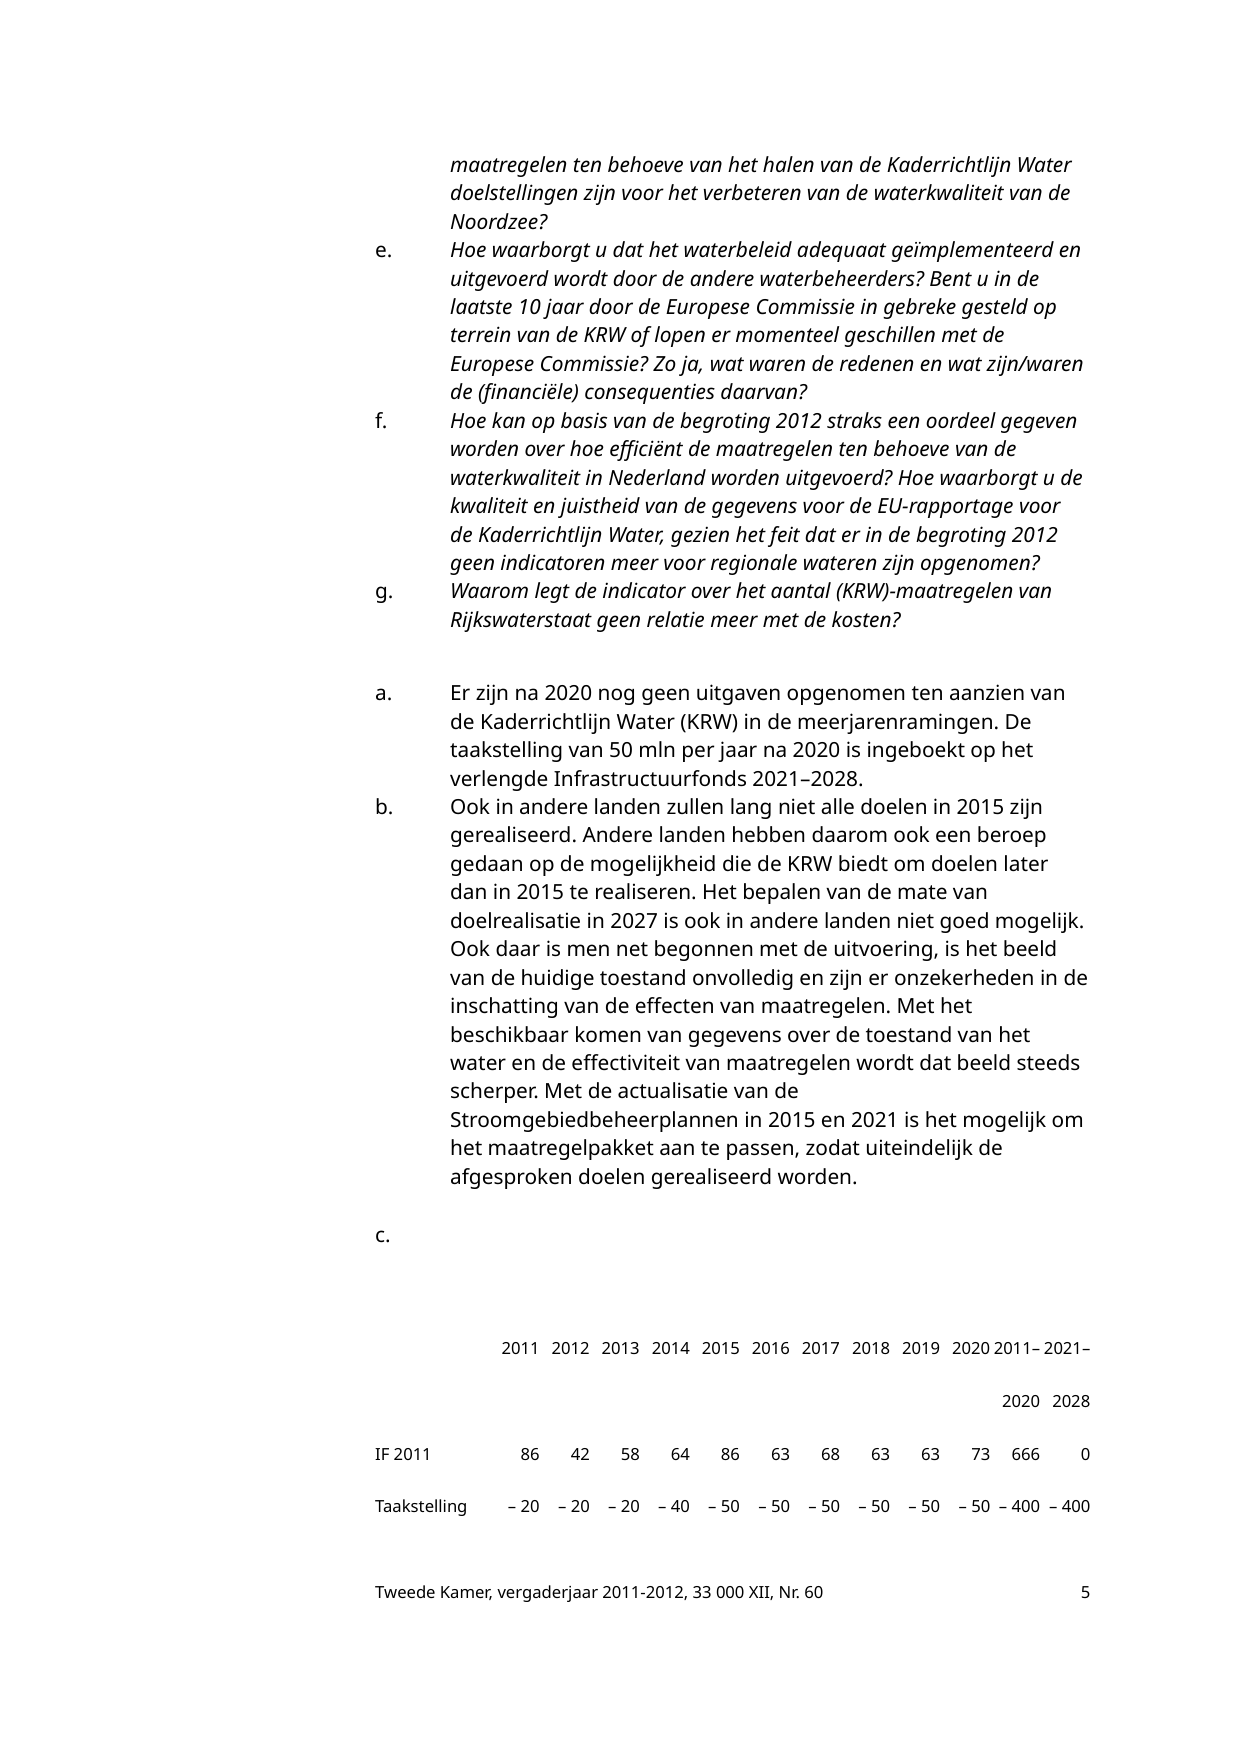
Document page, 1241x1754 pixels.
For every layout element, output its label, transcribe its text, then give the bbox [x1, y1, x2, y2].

table_cell 666 [990, 1442, 1040, 1495]
table_header 2021– 2028 [1040, 1337, 1090, 1442]
table_cell 42 [539, 1442, 589, 1495]
list Er zijn na 2020 nog geen uitgaven opgenomen ten aanzien van de Kaderrichtlijn Water (KRW) in de meerjarenramingen. De taakstelling van 50 mln per jaar na 2020 is ingeboekt op het verlengde Infrastructuurfonds 2021–2028. [375, 678, 1090, 792]
table_cell – 50 [840, 1495, 890, 1517]
table_cell 68 [790, 1442, 840, 1495]
table_cell 86 [489, 1442, 539, 1495]
list Ook in andere landen zullen lang niet alle doelen in 2015 zijn gerealiseerd. Andere landen hebben daarom ook een beroep gedaan op de mogelijkheid die de KRW biedt om doelen later dan in 2015 te realiseren. Het bepalen van de mate van doelrealisatie in 2027 is ook in andere landen niet goed mogelijk. Ook daar is men net begonnen met de uitvoering, is het beeld van de huidige toestand onvolledig en zijn er onzekerheden in de inschatting van de effecten van maatregelen. Met het beschikbaar komen van gegevens over de toestand van het water en de effectiviteit van maatregelen wordt dat beeld steeds scherper. Met de actualisatie van de Stroomgebiedbeheerplannen in 2015 en 2021 is het mogelijk om het maatregelpakket aan te passen, zodat uiteindelijk de afgesproken doelen gerealiseerd worden. [375, 792, 1090, 1190]
table_cell IF 2011 [375, 1442, 489, 1495]
list Hoe kan op basis van de begroting 2012 straks een oordeel gegeven worden over hoe efficiënt de maatregelen ten behoeve van de waterkwaliteit in Nederland worden uitgevoerd? Hoe waarborgt u de kwaliteit en juistheid van de gegevens voor de EU-rapportage voor de Kaderrichtlijn Water, gezien het feit dat er in de begroting 2012 geen indicatoren meer voor regionale wateren zijn opgenomen? [375, 406, 1090, 577]
table_header 2016 [740, 1337, 790, 1442]
table_cell 63 [840, 1442, 890, 1495]
table_cell – 20 [539, 1495, 589, 1517]
table_cell 0 [1040, 1442, 1090, 1495]
table_header 2014 [640, 1337, 689, 1442]
table_cell – 50 [790, 1495, 840, 1517]
table_cell 63 [890, 1442, 940, 1495]
table_cell – 40 [640, 1495, 689, 1517]
table_header 2015 [690, 1337, 739, 1442]
table_header 2017 [790, 1337, 840, 1442]
table_cell 58 [590, 1442, 639, 1495]
table_cell – 50 [740, 1495, 790, 1517]
table_cell 64 [640, 1442, 689, 1495]
table_cell 86 [690, 1442, 739, 1495]
table_cell 63 [740, 1442, 790, 1495]
table_cell – 50 [940, 1495, 990, 1517]
list Hoe waarborgt u dat het waterbeleid adequaat geïmplementeerd en uitgevoerd wordt door de andere waterbeheerders? Bent u in de laatste 10 jaar door de Europese Commissie in gebreke gesteld op terrein van de KRW of lopen er momenteel geschillen met de Europese Commissie? Zo ja, wat waren de redenen en wat zijn/waren de (financiële) consequenties daarvan? [375, 235, 1090, 406]
table_header [375, 1337, 489, 1442]
table_cell – 400 [990, 1495, 1040, 1517]
table_header 2011 [489, 1337, 539, 1442]
table_cell – 400 [1040, 1495, 1090, 1517]
table_header 2012 [539, 1337, 589, 1442]
table_cell – 50 [690, 1495, 739, 1517]
table_header 2020 [940, 1337, 990, 1442]
table_header 2013 [590, 1337, 639, 1442]
table_header 2018 [840, 1337, 890, 1442]
list Waarom legt de indicator over het aantal (KRW)-maatregelen van Rijkswaterstaat geen relatie meer met de kosten? [375, 577, 1090, 633]
table_cell – 20 [489, 1495, 539, 1517]
table_header 2011– 2020 [990, 1337, 1040, 1442]
list maatregelen ten behoeve van het halen van de Kaderrichtlijn Water doelstellingen zijn voor het verbeteren van de waterkwaliteit van de Noordzee? [375, 150, 1090, 235]
table_cell – 50 [890, 1495, 940, 1517]
table_cell Taakstelling [375, 1495, 489, 1517]
table_header 2019 [890, 1337, 940, 1442]
table_cell – 20 [590, 1495, 639, 1517]
text c. [375, 1220, 1090, 1249]
table_cell 73 [940, 1442, 990, 1495]
